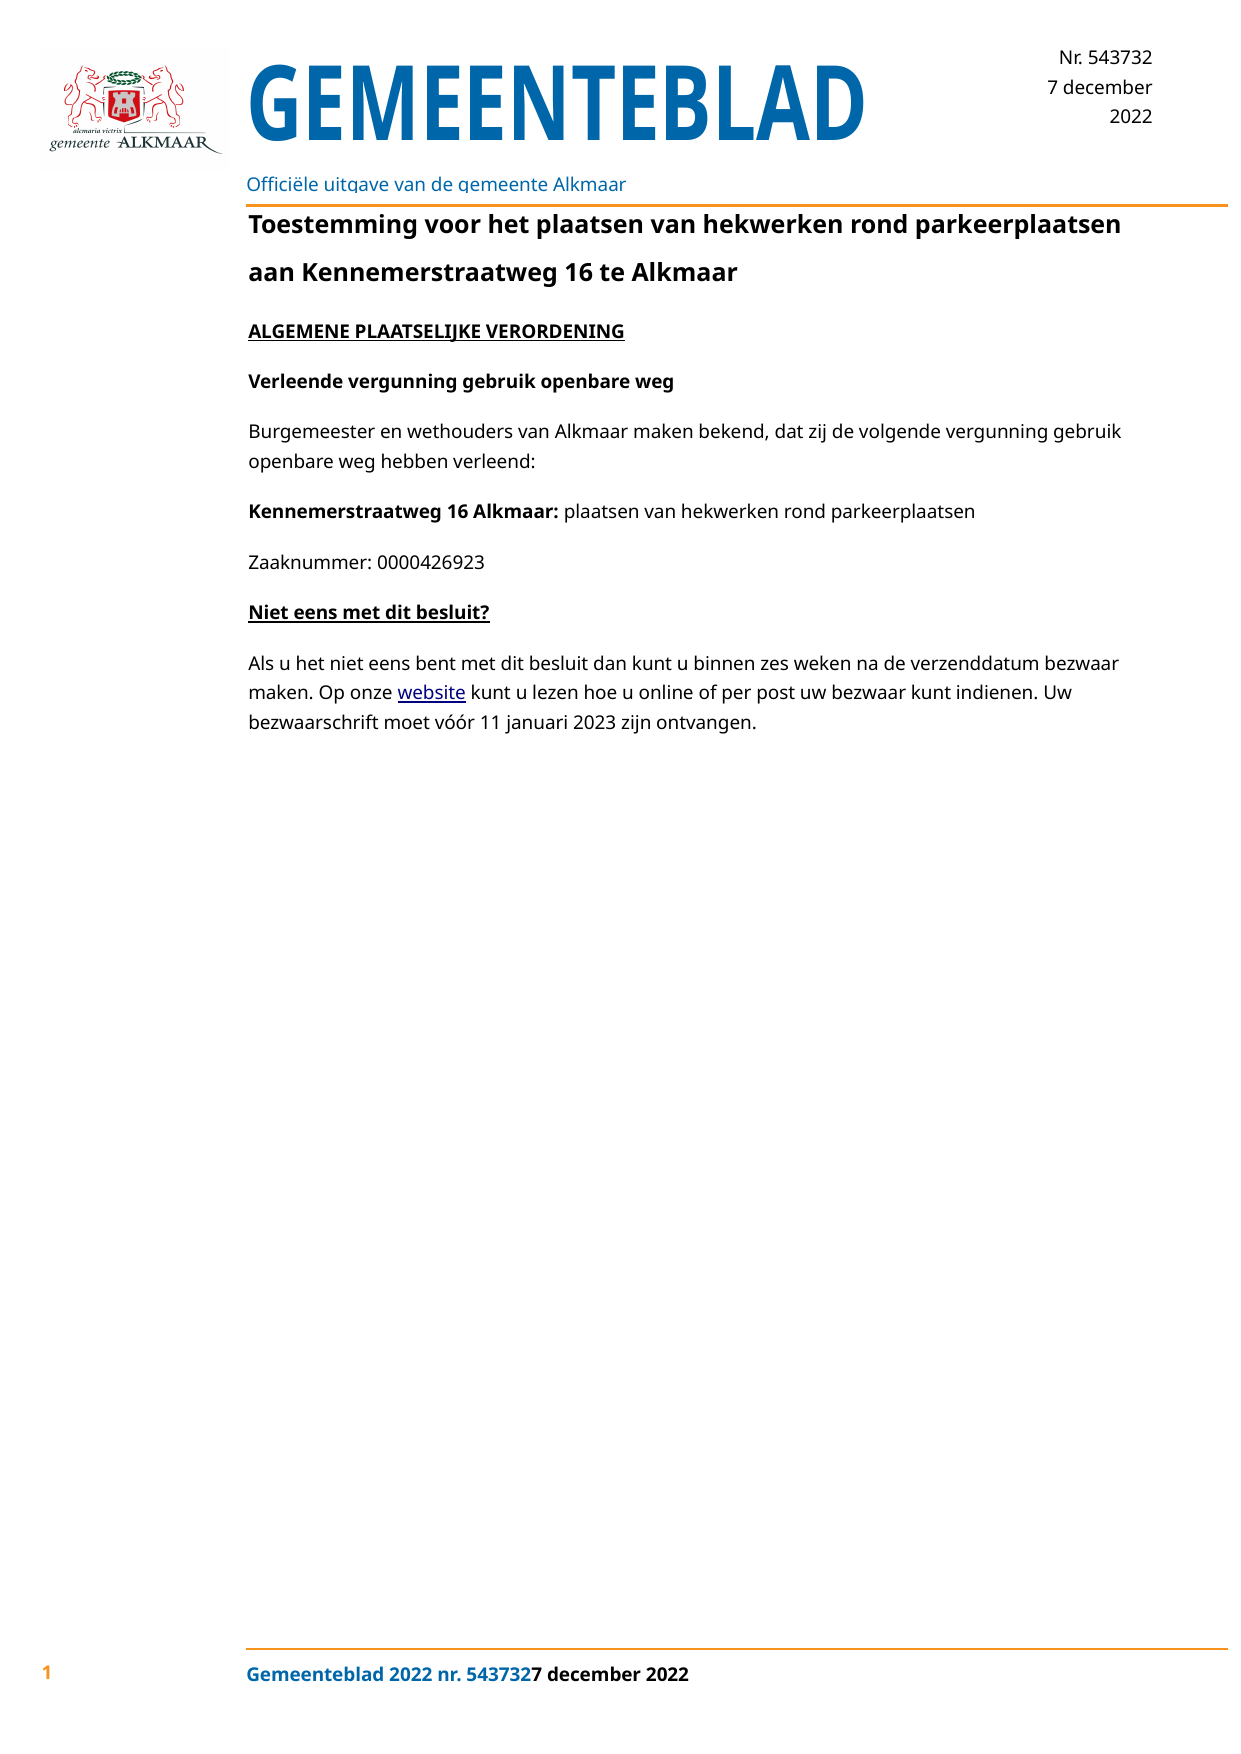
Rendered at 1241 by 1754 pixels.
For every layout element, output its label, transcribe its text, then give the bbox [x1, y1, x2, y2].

text Kennemerstraatweg 16 Alkmaar: plaatsen van hekwerken rond parkeerplaatsen [248, 499, 1152, 524]
text Zaaknummer: 0000426923 [248, 549, 1152, 575]
text Als u het niet eens bent met dit besluit dan kunt u binnen zes weken na de verzenddatum bezwaar maken. Op onze website kunt u lezen hoe u online of per post uw bezwaar kunt indienen. Uw bezwaarschrift moet vóór 11 januari 2023 zijn ontvangen. [248, 650, 1152, 735]
picture [41, 47, 231, 172]
text Niet eens met dit besluit? [248, 599, 1152, 625]
text Burgemeester en wethouders van Alkmaar maken bekend, dat zij de volgende vergunning gebruik openbare weg hebben verleend: [248, 419, 1152, 474]
text ALGEMENE PLAATSELIJKE VERORDENING [248, 318, 1152, 344]
text Toestemming voor het plaatsen van hekwerken rond parkeerplaatsen aan Kennemerstraatweg 16 te Alkmaar [248, 207, 1152, 288]
text Verleende vergunning gebruik openbare weg [248, 368, 1152, 394]
